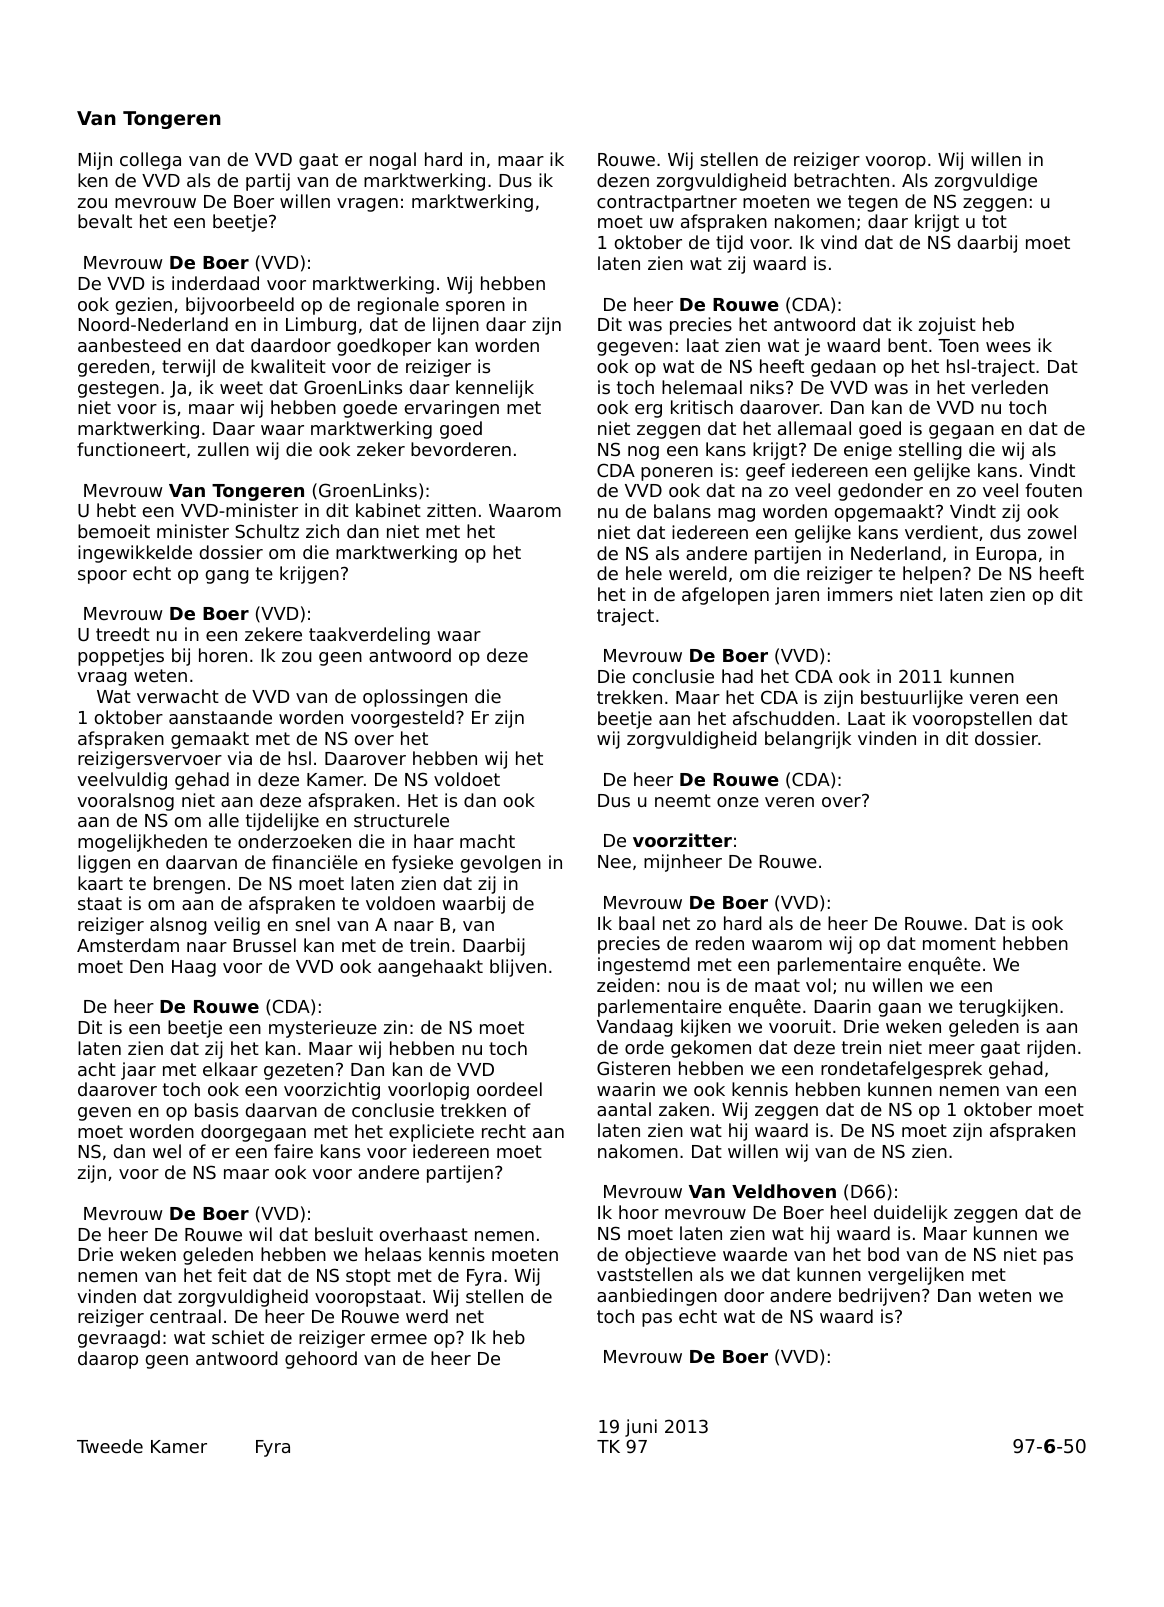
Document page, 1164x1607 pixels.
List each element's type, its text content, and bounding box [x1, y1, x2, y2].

text Nee, mijnheer De Rouwe. [596, 852, 1087, 873]
text De heer De Rouwe (CDA): [77, 997, 567, 1018]
text Mevrouw De Boer (VVD): [596, 893, 1087, 913]
text Wat verwacht de VVD van de oplossingen die 1 oktober aanstaande worden voorgesteld? Er zijn afspraken gemaakt met de NS over het reizigersvervoer via de hsl. Daarover hebben wij het veelvuldig gehad in deze Kamer. De NS voldoet vooralsnog niet aan deze afspraken. Het is dan ook aan de NS om alle tijdelijke en structurele mogelijkheden te onderzoeken die in haar macht liggen en daarvan de financiële en fysieke gevolgen in kaart te brengen. De NS moet laten zien dat zij in staat is om aan de afspraken te voldoen waarbij de reiziger alsnog veilig en snel van A naar B, van Amsterdam naar Brussel kan met de trein. Daarbij moet Den Haag voor de VVD ook aangehaakt blijven. [77, 687, 567, 977]
text Dus u neemt onze veren over? [596, 791, 1087, 811]
text De heer De Rouwe (CDA): [596, 770, 1087, 791]
text U hebt een VVD-minister in dit kabinet zitten. Waarom bemoeit minister Schultz zich dan niet met het ingewikkelde dossier om die marktwerking op het spoor echt op gang te krijgen? [77, 501, 567, 584]
text Dit is een beetje een mysterieuze zin: de NS moet laten zien dat zij het kan. Maar wij hebben nu toch acht jaar met elkaar gezeten? Dan kan de VVD daarover toch ook een voorzichtig voorlopig oordeel geven en op basis daarvan de conclusie trekken of moet worden doorgegaan met het expliciete recht aan NS, dan wel of er een faire kans voor iedereen moet zijn, voor de NS maar ook voor andere partijen? [77, 1018, 567, 1184]
text De heer De Rouwe (CDA): [596, 294, 1087, 315]
text Mevrouw Van Tongeren (GroenLinks): [77, 480, 567, 501]
text Mevrouw De Boer (VVD): [596, 646, 1087, 667]
text Mevrouw De Boer (VVD): [77, 253, 567, 274]
text Mevrouw De Boer (VVD): [77, 604, 567, 625]
text De voorzitter: [596, 831, 1087, 852]
text Dit was precies het antwoord dat ik zojuist heb gegeven: laat zien wat je waard bent. Toen wees ik ook op wat de NS heeft gedaan op het hsl-traject. Dat is toch helemaal niks? De VVD was in het verleden ook erg kritisch daarover. Dan kan de VVD nu toch niet zeggen dat het allemaal goed is gegaan en dat de NS nog een kans krijgt? De enige stelling die wij als CDA poneren is: geef iedereen een gelijke kans. Vindt de VVD ook dat na zo veel gedonder en zo veel fouten nu de balans mag worden opgemaakt? Vindt zij ook niet dat iedereen een gelijke kans verdient, dus zowel de NS als andere partijen in Nederland, in Europa, in de hele wereld, om die reiziger te helpen? De NS heeft het in de afgelopen jaren immers niet laten zien op dit traject. [596, 315, 1087, 626]
text Mevrouw De Boer (VVD): [596, 1347, 1087, 1368]
text Mevrouw De Boer (VVD): [77, 1204, 567, 1224]
text U treedt nu in een zekere taakverdeling waar poppetjes bij horen. Ik zou geen antwoord op deze vraag weten. [77, 625, 567, 687]
text Mijn collega van de VVD gaat er nogal hard in, maar ik ken de VVD als de partij van de marktwerking. Dus ik zou mevrouw De Boer willen vragen: marktwerking, bevalt het een beetje? [77, 150, 567, 233]
text Ik hoor mevrouw De Boer heel duidelijk zeggen dat de NS moet laten zien wat hij waard is. Maar kunnen we de objectieve waarde van het bod van de NS niet pas vaststellen als we dat kunnen vergelijken met aanbiedingen door andere bedrijven? Dan weten we toch pas echt wat de NS waard is? [596, 1203, 1087, 1327]
text De heer De Rouwe wil dat besluit overhaast nemen. Drie weken geleden hebben we helaas kennis moeten nemen van het feit dat de NS stopt met de Fyra. Wij vinden dat zorgvuldigheid vooropstaat. Wij stellen de reiziger centraal. De heer De Rouwe werd net gevraagd: wat schiet de reiziger ermee op? Ik heb daarop geen antwoord gehoord van de heer De [77, 1224, 567, 1369]
text De VVD is inderdaad voor marktwerking. Wij hebben ook gezien, bijvoorbeeld op de regionale sporen in Noord-Nederland en in Limburg, dat de lijnen daar zijn aanbesteed en dat daardoor goedkoper kan worden gereden, terwijl de kwaliteit voor de reiziger is gestegen. Ja, ik weet dat GroenLinks daar kennelijk niet voor is, maar wij hebben goede ervaringen met marktwerking. Daar waar marktwerking goed functioneert, zullen wij die ook zeker bevorderen. [77, 274, 567, 460]
text Die conclusie had het CDA ook in 2011 kunnen trekken. Maar het CDA is zijn bestuurlijke veren een beetje aan het afschudden. Laat ik vooropstellen dat wij zorgvuldigheid belangrijk vinden in dit dossier. [596, 667, 1087, 750]
text Ik baal net zo hard als de heer De Rouwe. Dat is ook precies de reden waarom wij op dat moment hebben ingestemd met een parlementaire enquête. We zeiden: nou is de maat vol; nu willen we een parlementaire enquête. Daarin gaan we terugkijken. Vandaag kijken we vooruit. Drie weken geleden is aan de orde gekomen dat deze trein niet meer gaat rijden. Gisteren hebben we een rondetafelgesprek gehad, waarin we ook kennis hebben kunnen nemen van een aantal zaken. Wij zeggen dat de NS op 1 oktober moet laten zien wat hij waard is. De NS moet zijn afspraken nakomen. Dat willen wij van de NS zien. [596, 913, 1087, 1162]
text Mevrouw Van Veldhoven (D66): [596, 1182, 1087, 1203]
text Rouwe. Wij stellen de reiziger voorop. Wij willen in dezen zorgvuldigheid betrachten. Als zorgvuldige contractpartner moeten we tegen de NS zeggen: u moet uw afspraken nakomen; daar krijgt u tot 1 oktober de tijd voor. Ik vind dat de NS daarbij moet laten zien wat zij waard is. [596, 150, 1087, 274]
